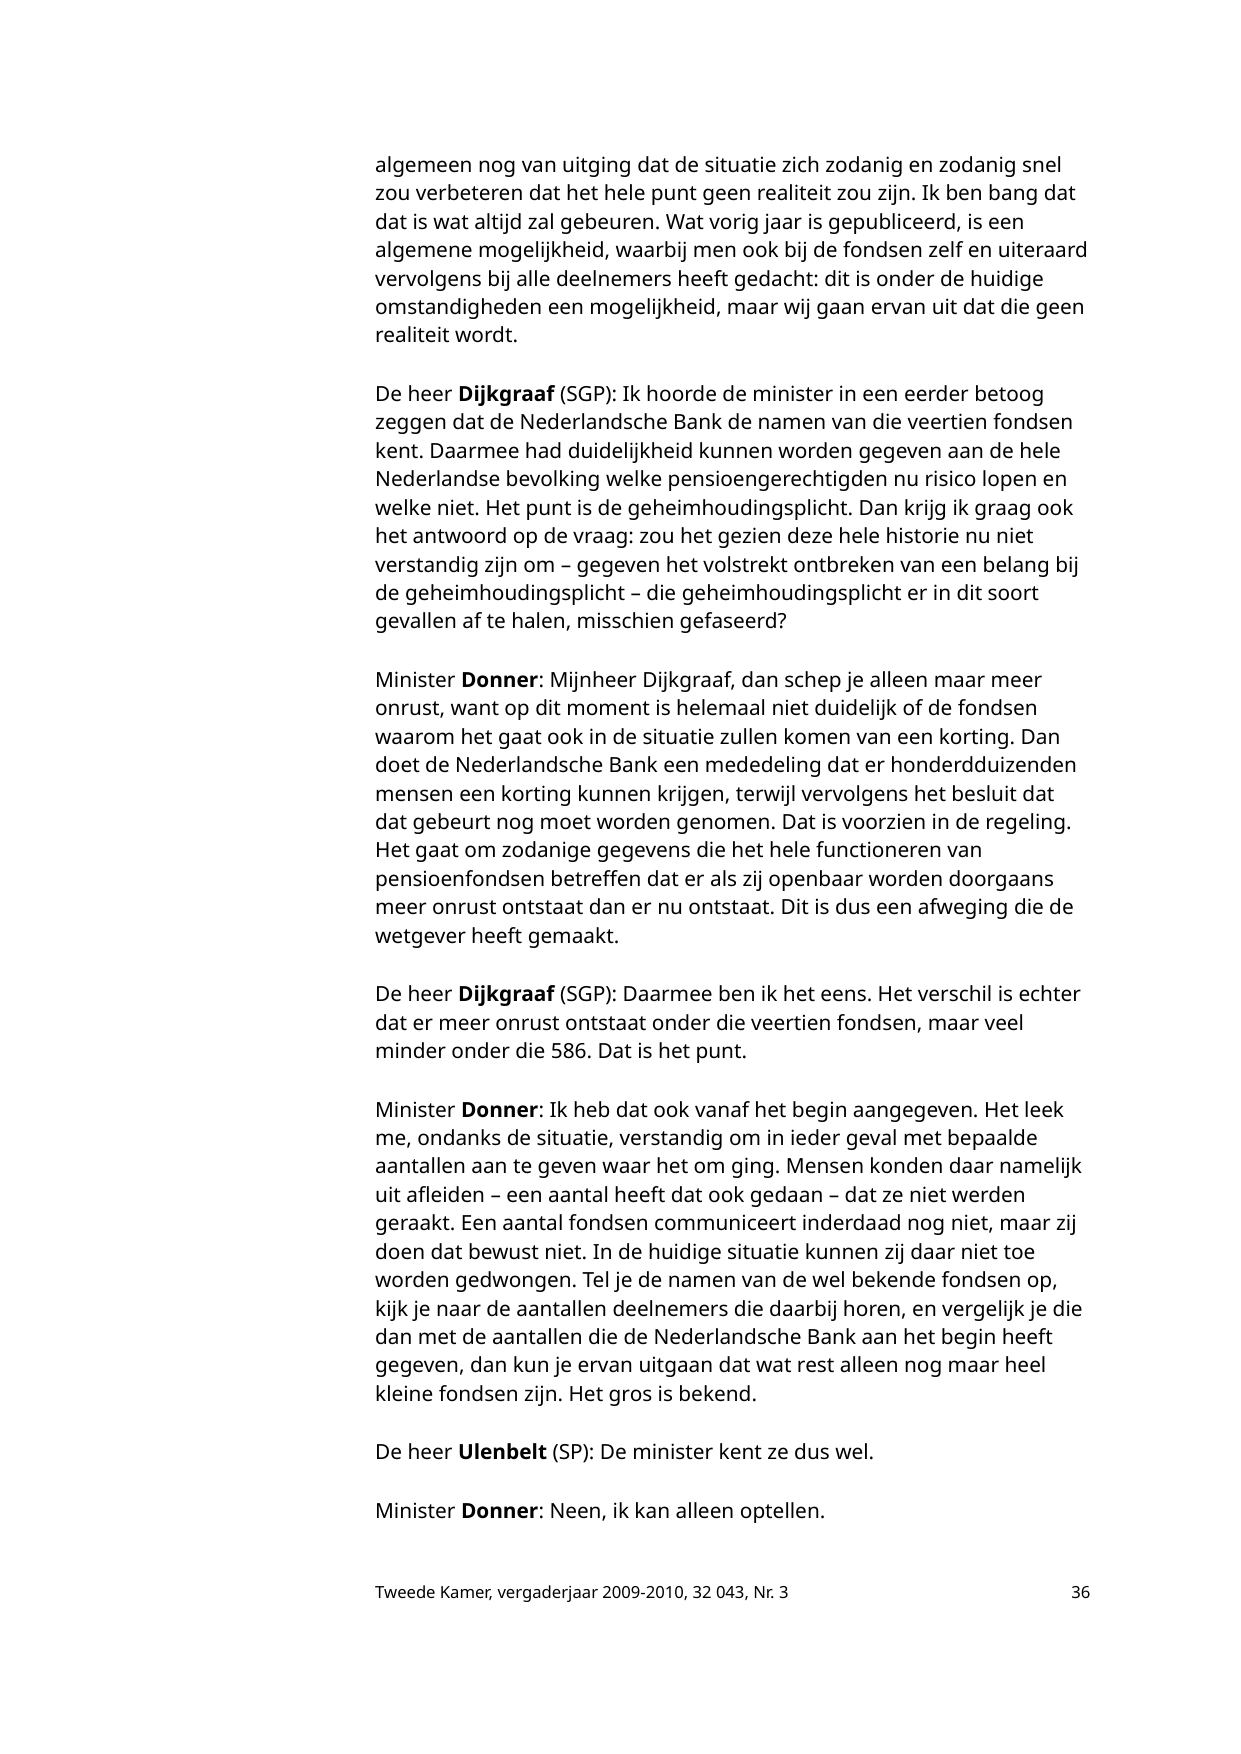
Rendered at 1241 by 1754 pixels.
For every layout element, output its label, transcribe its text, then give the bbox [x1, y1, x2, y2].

text De heer Ulenbelt (SP): De minister kent ze dus wel. [375, 1437, 1090, 1466]
text algemeen nog van uitging dat de situatie zich zodanig en zodanig snel zou verbeteren dat het hele punt geen realiteit zou zijn. Ik ben bang dat dat is wat altijd zal gebeuren. Wat vorig jaar is gepubliceerd, is een algemene mogelijkheid, waarbij men ook bij de fondsen zelf en uiteraard vervolgens bij alle deelnemers heeft gedacht: dit is onder de huidige omstandigheden een mogelijkheid, maar wij gaan ervan uit dat die geen realiteit wordt. [375, 150, 1090, 349]
text De heer Dijkgraaf (SGP): Ik hoorde de minister in een eerder betoog zeggen dat de Nederlandsche Bank de namen van die veertien fondsen kent. Daarmee had duidelijkheid kunnen worden gegeven aan de hele Nederlandse bevolking welke pensioengerechtigden nu risico lopen en welke niet. Het punt is de geheimhoudingsplicht. Dan krijg ik graag ook het antwoord op de vraag: zou het gezien deze hele historie nu niet verstandig zijn om – gegeven het volstrekt ontbreken van een belang bij de geheimhoudingsplicht – die geheimhoudingsplicht er in dit soort gevallen af te halen, misschien gefaseerd? [375, 379, 1090, 635]
text Minister Donner: Ik heb dat ook vanaf het begin aangegeven. Het leek me, ondanks de situatie, verstandig om in ieder geval met bepaalde aantallen aan te geven waar het om ging. Mensen konden daar namelijk uit afleiden – een aantal heeft dat ook gedaan – dat ze niet werden geraakt. Een aantal fondsen communiceert inderdaad nog niet, maar zij doen dat bewust niet. In de huidige situatie kunnen zij daar niet toe worden gedwongen. Tel je de namen van de wel bekende fondsen op, kijk je naar de aantallen deelnemers die daarbij horen, en vergelijk je die dan met de aantallen die de Nederlandsche Bank aan het begin heeft gegeven, dan kun je ervan uitgaan dat wat rest alleen nog maar heel kleine fondsen zijn. Het gros is bekend. [375, 1095, 1090, 1407]
text De heer Dijkgraaf (SGP): Daarmee ben ik het eens. Het verschil is echter dat er meer onrust ontstaat onder die veertien fondsen, maar veel minder onder die 586. Dat is het punt. [375, 979, 1090, 1065]
text Het gaat om zodanige gegevens die het hele functioneren van pensioenfondsen betreffen dat er als zij openbaar worden doorgaans meer onrust ontstaat dan er nu ontstaat. Dit is dus een afweging die de wetgever heeft gemaakt. [375, 836, 1090, 949]
text Minister Donner: Mijnheer Dijkgraaf, dan schep je alleen maar meer onrust, want op dit moment is helemaal niet duidelijk of de fondsen waarom het gaat ook in de situatie zullen komen van een korting. Dan doet de Nederlandsche Bank een mededeling dat er honderdduizenden mensen een korting kunnen krijgen, terwijl vervolgens het besluit dat dat gebeurt nog moet worden genomen. Dat is voorzien in de regeling. [375, 665, 1090, 836]
text Minister Donner: Neen, ik kan alleen optellen. [375, 1496, 1090, 1524]
